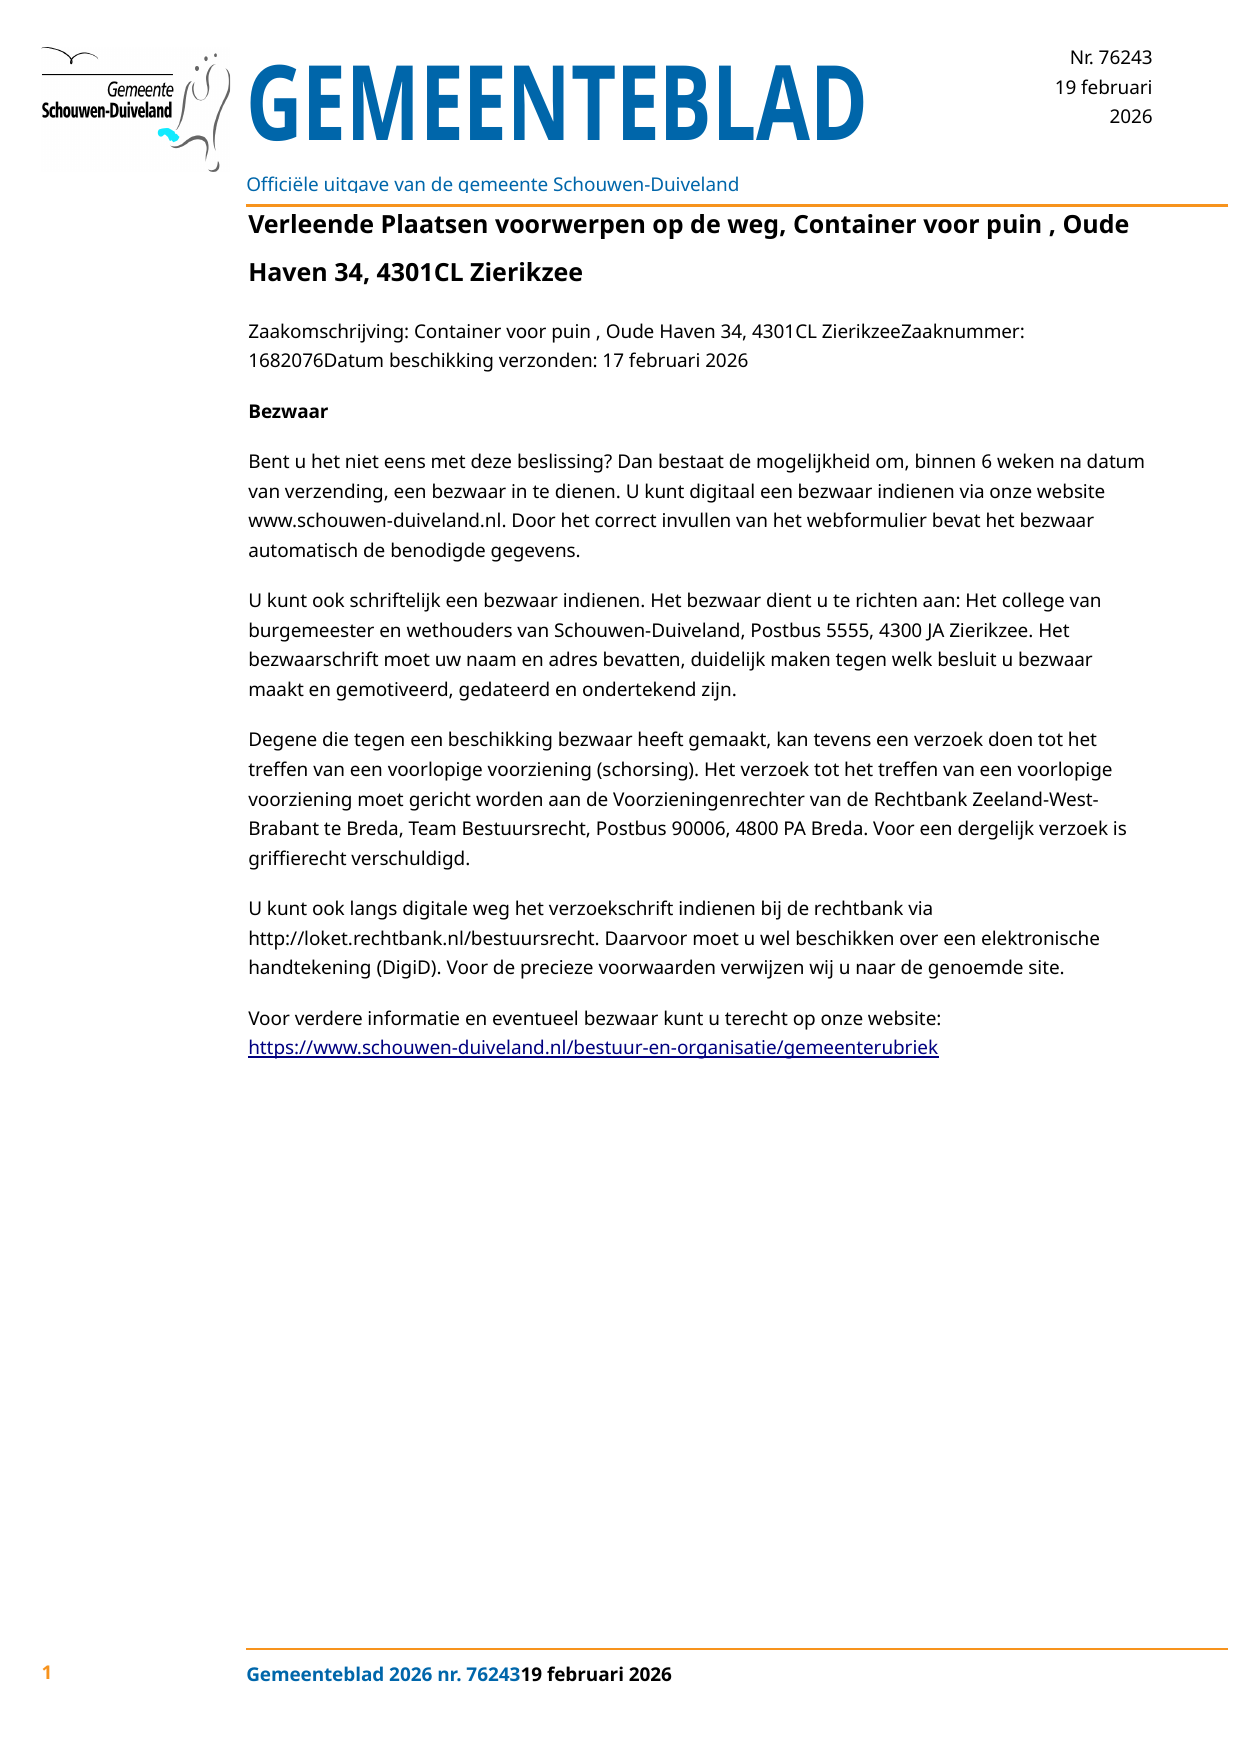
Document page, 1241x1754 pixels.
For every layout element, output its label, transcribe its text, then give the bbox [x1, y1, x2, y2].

text Bent u het niet eens met deze beslissing? Dan bestaat de mogelijkheid om, binnen 6 weken na datum van verzending, een bezwaar in te dienen. U kunt digitaal een bezwaar indienen via onze website www.schouwen-duiveland.nl. Door het correct invullen van het webformulier bevat het bezwaar automatisch de benodigde gegevens. [248, 448, 1152, 563]
text Bezwaar [248, 398, 1152, 424]
text U kunt ook langs digitale weg het verzoekschrift indienen bij de rechtbank via http://loket.rechtbank.nl/bestuursrecht. Daarvoor moet u wel beschikken over een elektronische handtekening (DigiD). Voor de precieze voorwaarden verwijzen wij u naar de genoemde site. [248, 895, 1152, 980]
text Degene die tegen een beschikking bezwaar heeft gemaakt, kan tevens een verzoek doen tot het treffen van een voorlopige voorziening (schorsing). Het verzoek tot het treffen van een voorlopige voorziening moet gericht worden aan de Voorzieningenrechter van de Rechtbank Zeeland-West-Brabant te Breda, Team Bestuursrecht, Postbus 90006, 4800 PA Breda. Voor een dergelijk verzoek is griffierecht verschuldigd. [248, 727, 1152, 871]
text U kunt ook schriftelijk een bezwaar indienen. Het bezwaar dient u te richten aan: Het college van burgemeester en wethouders van Schouwen-Duiveland, Postbus 5555, 4300 JA Zierikzee. Het bezwaarschrift moet uw naam en adres bevatten, duidelijk maken tegen welk besluit u bezwaar maakt en gemotiveerd, gedateerd en ondertekend zijn. [248, 587, 1152, 702]
picture [41, 47, 231, 172]
text Verleende Plaatsen voorwerpen op de weg, Container voor puin , Oude Haven 34, 4301CL Zierikzee [248, 207, 1152, 288]
text Zaakomschrijving: Container voor puin , Oude Haven 34, 4301CL ZierikzeeZaaknummer: 1682076Datum beschikking verzonden: 17 februari 2026 [248, 318, 1152, 373]
text Voor verdere informatie en eventueel bezwaar kunt u terecht op onze website: https://www.schouwen-duiveland.nl/bestuur-en-organisatie/gemeenterubriek [248, 1005, 1152, 1060]
